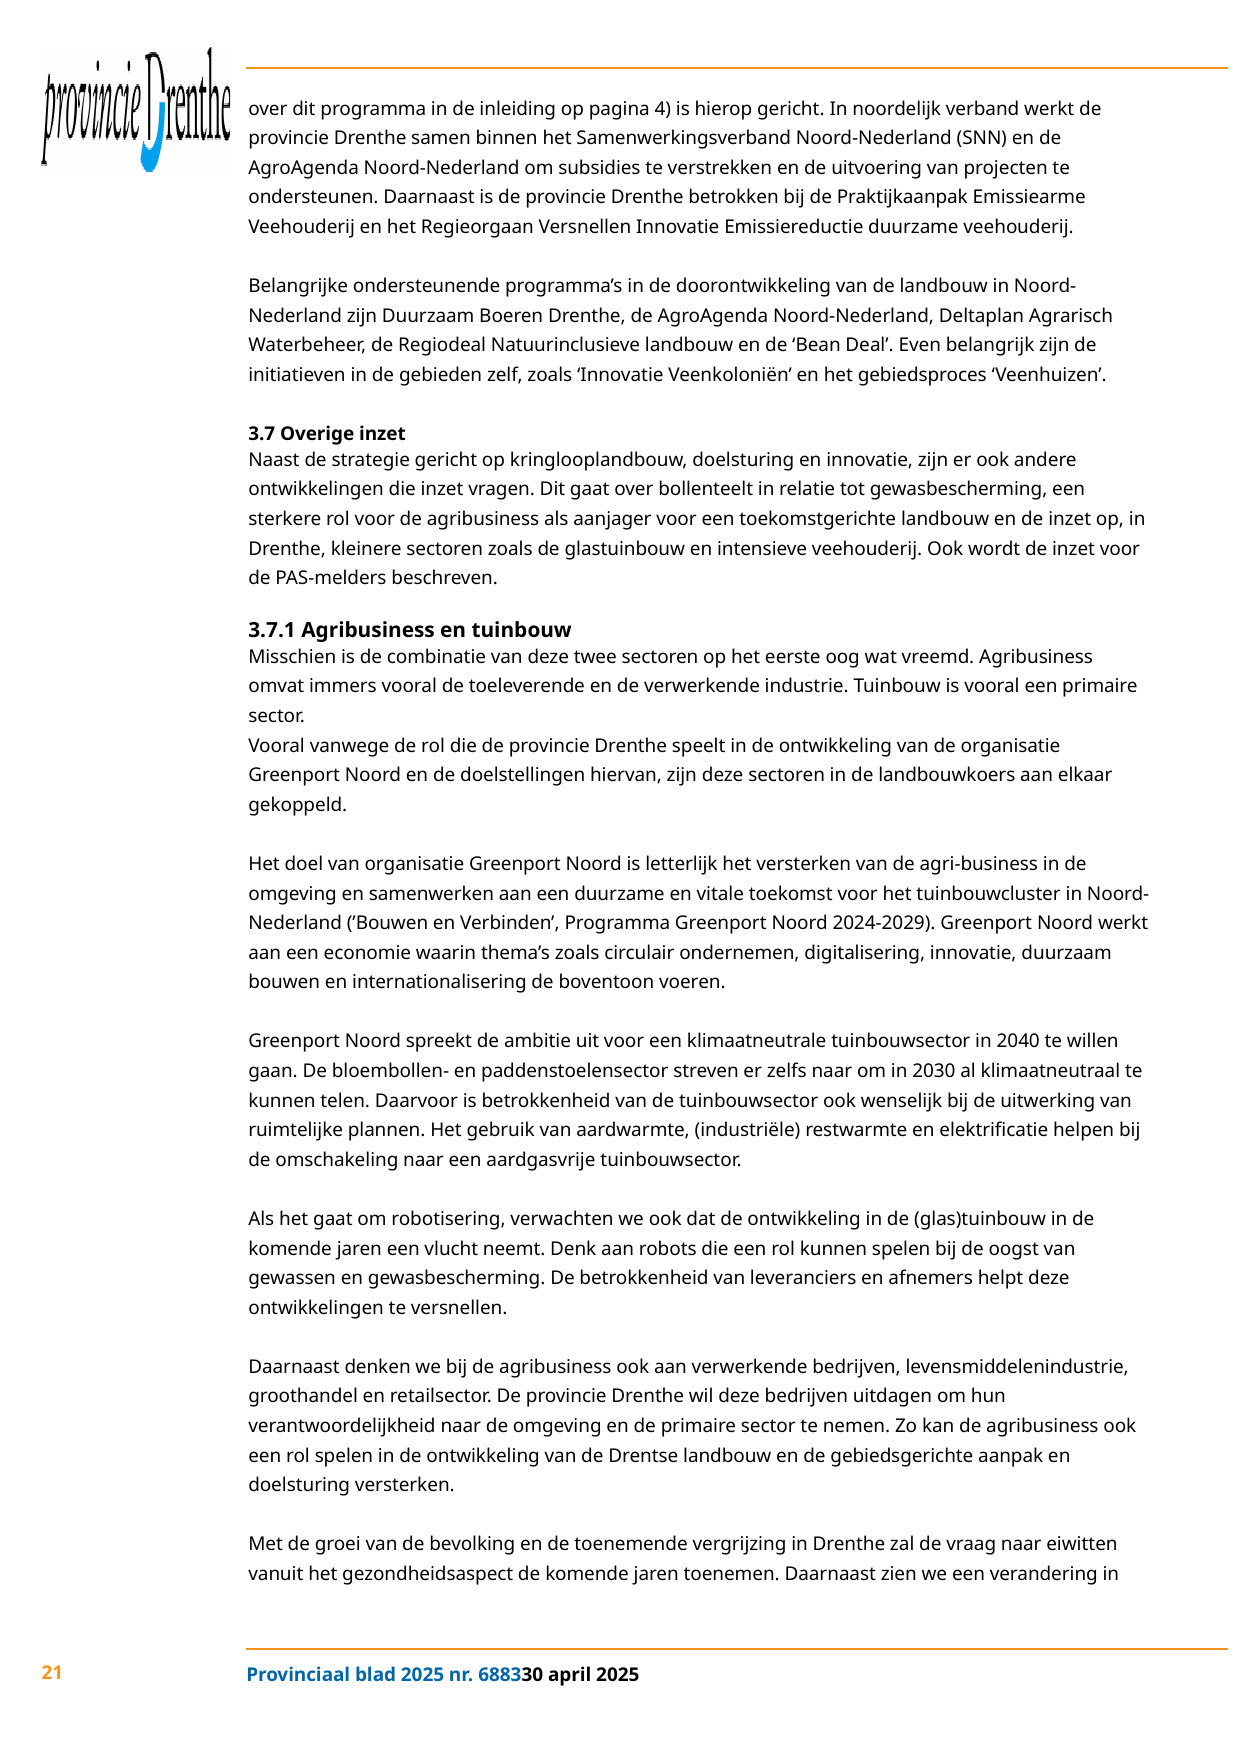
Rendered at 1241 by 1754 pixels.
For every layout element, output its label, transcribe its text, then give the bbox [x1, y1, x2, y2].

text 3.7.1 Agribusiness en tuinbouw [248, 615, 1152, 643]
text Het doel van organisatie Greenport Noord is letterlijk het versterken van de agri-business in de omgeving en samenwerken aan een duurzame en vitale toekomst voor het tuinbouwcluster in Noord-Nederland (’Bouwen en Verbinden’, Programma Greenport Noord 2024-2029). Greenport Noord werkt aan een economie waarin thema’s zoals circulair ondernemen, digitalisering, innovatie, duurzaam bouwen en internationalisering de boventoon voeren. [248, 850, 1152, 994]
text Misschien is de combinatie van deze twee sectoren op het eerste oog wat vreemd. Agribusiness omvat immers vooral de toeleverende en de verwerkende industrie. Tuinbouw is vooral een primaire sector. [248, 643, 1152, 728]
text Met de groei van de bevolking en de toenemende vergrijzing in Drenthe zal de vraag naar eiwitten vanuit het gezondheidsaspect de komende jaren toenemen. Daarnaast zien we een verandering in [248, 1531, 1152, 1586]
picture [41, 47, 231, 172]
text Daarnaast denken we bij de agribusiness ook aan verwerkende bedrijven, levensmiddelenindustrie, groothandel en retailsector. De provincie Drenthe wil deze bedrijven uitdagen om hun verantwoordelijkheid naar de omgeving en de primaire sector te nemen. Zo kan de agribusiness ook een rol spelen in de ontwikkeling van de Drentse landbouw en de gebiedsgerichte aanpak en doelsturing versterken. [248, 1353, 1152, 1497]
text Greenport Noord spreekt de ambitie uit voor een klimaatneutrale tuinbouwsector in 2040 te willen gaan. De bloembollen- en paddenstoelensector streven er zelfs naar om in 2030 al klimaatneutraal te kunnen telen. Daarvoor is betrokkenheid van de tuinbouwsector ook wenselijk bij de uitwerking van ruimtelijke plannen. Het gebruik van aardwarmte, (industriële) restwarmte en elektrificatie helpen bij de omschakeling naar een aardgasvrije tuinbouwsector. [248, 1028, 1152, 1172]
text Belangrijke ondersteunende programma’s in de doorontwikkeling van de landbouw in Noord-Nederland zijn Duurzaam Boeren Drenthe, de AgroAgenda Noord-Nederland, Deltaplan Agrarisch Waterbeheer, de Regiodeal Natuurinclusieve landbouw en de ‘Bean Deal’. Even belangrijk zijn de initiatieven in de gebieden zelf, zoals ‘Innovatie Veenkoloniën’ en het gebiedsproces ‘Veenhuizen’. [248, 272, 1152, 387]
text 3.7 Overige inzet [248, 420, 1152, 446]
text Als het gaat om robotisering, verwachten we ook dat de ontwikkeling in de (glas)tuinbouw in de komende jaren een vlucht neemt. Denk aan robots die een rol kunnen spelen bij de oogst van gewassen en gewasbescherming. De betrokkenheid van leveranciers en afnemers helpt deze ontwikkelingen te versnellen. [248, 1205, 1152, 1320]
text Naast de strategie gericht op kringlooplandbouw, doelsturing en innovatie, zijn er ook andere ontwikkelingen die inzet vragen. Dit gaat over bollenteelt in relatie tot gewasbescherming, een sterkere rol voor de agribusiness als aanjager voor een toekomstgerichte landbouw en de inzet op, in Drenthe, kleinere sectoren zoals de glastuinbouw en intensieve veehouderij. Ook wordt de inzet voor de PAS-melders beschreven. [248, 446, 1152, 590]
text over dit programma in de inleiding op pagina 4) is hierop gericht. In noordelijk verband werkt de provincie Drenthe samen binnen het Samenwerkingsverband Noord-Nederland (SNN) en de AgroAgenda Noord-Nederland om subsidies te verstrekken en de uitvoering van projecten te ondersteunen. Daarnaast is de provincie Drenthe betrokken bij de Praktijkaanpak Emissiearme Veehouderij en het Regieorgaan Versnellen Innovatie Emissiereductie duurzame veehouderij. [248, 95, 1152, 239]
text Vooral vanwege de rol die de provincie Drenthe speelt in de ontwikkeling van de organisatie Greenport Noord en de doelstellingen hiervan, zijn deze sectoren in de landbouwkoers aan elkaar gekoppeld. [248, 732, 1152, 817]
